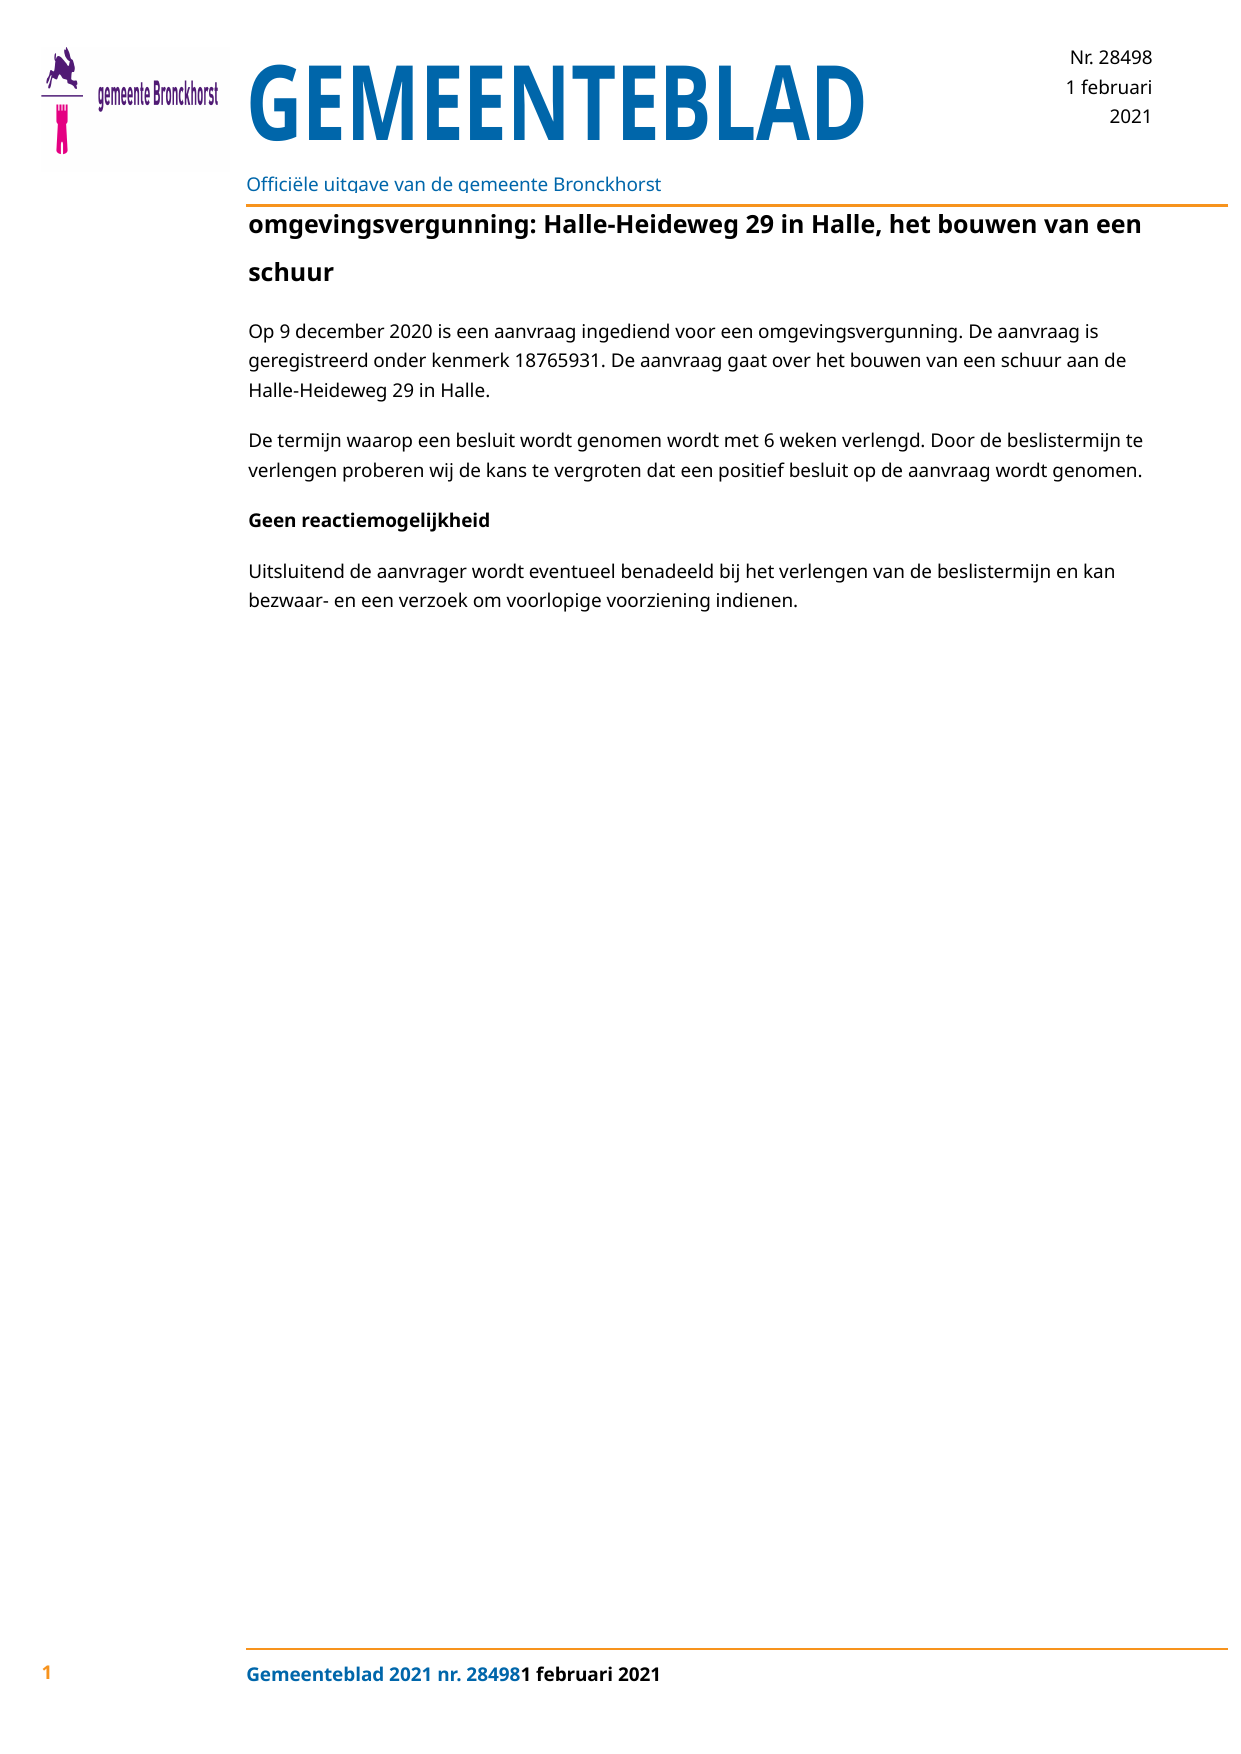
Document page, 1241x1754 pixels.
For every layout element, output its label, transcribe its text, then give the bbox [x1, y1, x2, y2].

text Op 9 december 2020 is een aanvraag ingediend voor een omgevingsvergunning. De aanvraag is geregistreerd onder kenmerk 18765931. De aanvraag gaat over het bouwen van een schuur aan de Halle-Heideweg 29 in Halle. [248, 318, 1152, 403]
text omgevingsvergunning: Halle-Heideweg 29 in Halle, het bouwen van een schuur [248, 207, 1152, 288]
text Uitsluitend de aanvrager wordt eventueel benadeeld bij het verlengen van de beslistermijn en kan bezwaar- en een verzoek om voorlopige voorziening indienen. [248, 558, 1152, 613]
text De termijn waarop een besluit wordt genomen wordt met 6 weken verlengd. Door de beslistermijn te verlengen proberen wij de kans te vergroten dat een positief besluit op de aanvraag wordt genomen. [248, 427, 1152, 483]
picture [41, 47, 231, 172]
text Geen reactiemogelijkheid [248, 507, 1152, 533]
